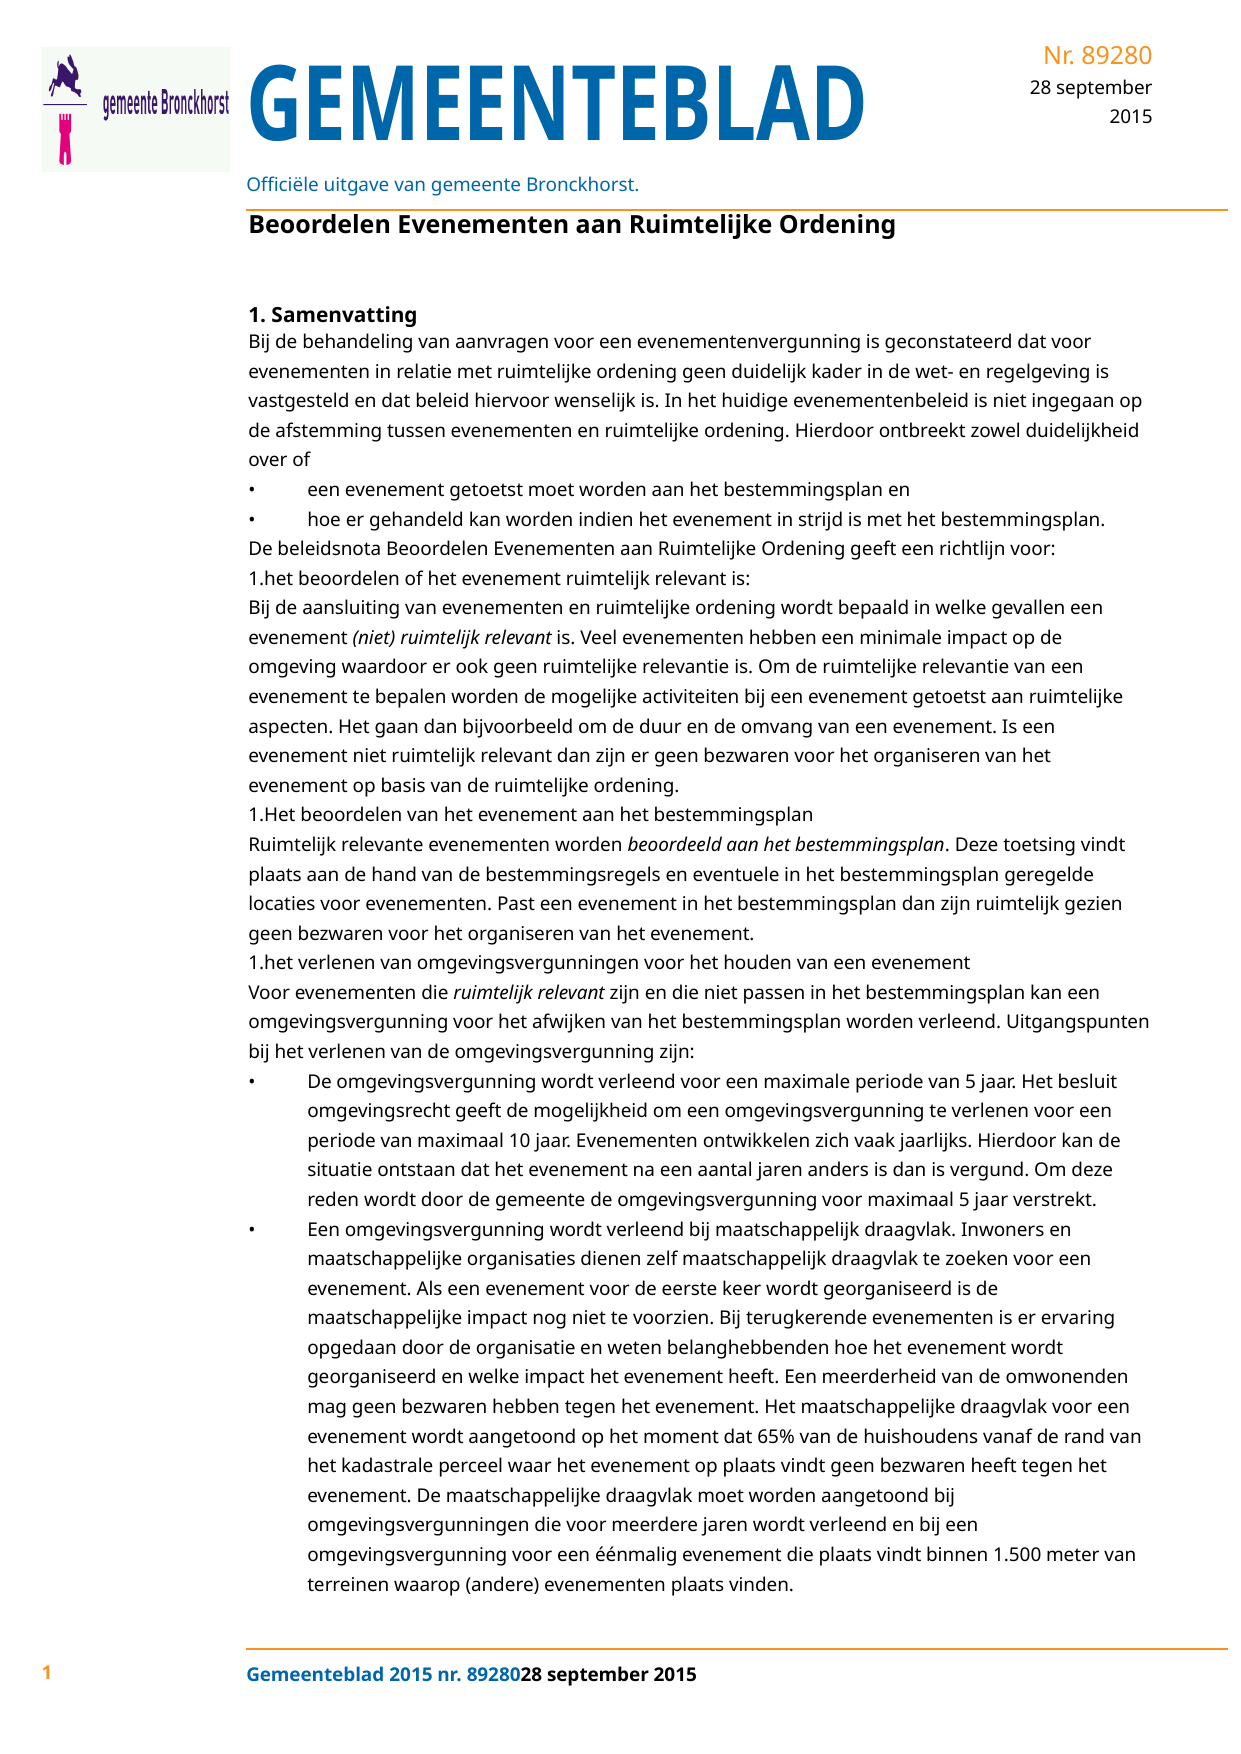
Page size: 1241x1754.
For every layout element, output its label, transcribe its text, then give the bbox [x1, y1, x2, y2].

list een evenement getoetst moet worden aan het bestemmingsplan en [248, 476, 1152, 502]
picture [41, 47, 231, 172]
text Bij de behandeling van aanvragen voor een evenementenvergunning is geconstateerd dat voor evenementen in relatie met ruimtelijke ordening geen duidelijk kader in de wet- en regelgeving is vastgesteld en dat beleid hiervoor wenselijk is. In het huidige evenementenbeleid is niet ingegaan op de afstemming tussen evenementen en ruimtelijke ordening. Hierdoor ontbreekt zowel duidelijkheid over of [248, 328, 1152, 472]
text De beleidsnota Beoordelen Evenementen aan Ruimtelijke Ordening geeft een richtlijn voor: [248, 535, 1152, 561]
list De omgevingsvergunning wordt verleend voor een maximale periode van 5 jaar. Het besluit omgevingsrecht geeft de mogelijkheid om een omgevingsvergunning te verlenen voor een periode van maximaal 10 jaar. Evenementen ontwikkelen zich vaak jaarlijks. Hierdoor kan de situatie ontstaan dat het evenement na een aantal jaren anders is dan is vergund. Om deze reden wordt door de gemeente de omgevingsvergunning voor maximaal 5 jaar verstrekt. [248, 1068, 1152, 1212]
text Bij de aansluiting van evenementen en ruimtelijke ordening wordt bepaald in welke gevallen een evenement (niet) ruimtelijk relevant is. Veel evenementen hebben een minimale impact op de omgeving waardoor er ook geen ruimtelijke relevantie is. Om de ruimtelijke relevantie van een evenement te bepalen worden de mogelijke activiteiten bij een evenement getoetst aan ruimtelijke aspecten. Het gaan dan bijvoorbeeld om de duur en de omvang van een evenement. Is een evenement niet ruimtelijk relevant dan zijn er geen bezwaren voor het organiseren van het evenement op basis van de ruimtelijke ordening. [248, 594, 1152, 798]
text Ruimtelijk relevante evenementen worden beoordeeld aan het bestemmingsplan. Deze toetsing vindt plaats aan de hand van de bestemmingsregels en eventuele in het bestemmingsplan geregelde locaties voor evenementen. Past een evenement in het bestemmingsplan dan zijn ruimtelijk gezien geen bezwaren voor het organiseren van het evenement. [248, 831, 1152, 946]
text 1. Samenvatting [248, 300, 1152, 328]
list hoe er gehandeld kan worden indien het evenement in strijd is met het bestemmingsplan. [248, 506, 1152, 532]
text Voor evenementen die ruimtelijk relevant zijn en die niet passen in het bestemmingsplan kan een omgevingsvergunning voor het afwijken van het bestemmingsplan worden verleend. Uitgangspunten bij het verlenen van de omgevingsvergunning zijn: [248, 979, 1152, 1064]
list Een omgevingsvergunning wordt verleend bij maatschappelijk draagvlak. Inwoners en maatschappelijke organisaties dienen zelf maatschappelijk draagvlak te zoeken voor een evenement. Als een evenement voor de eerste keer wordt georganiseerd is de maatschappelijke impact nog niet te voorzien. Bij terugkerende evenementen is er ervaring opgedaan door de organisatie en weten belanghebbenden hoe het evenement wordt georganiseerd en welke impact het evenement heeft. Een meerderheid van de omwonenden mag geen bezwaren hebben tegen het evenement. Het maatschappelijke draagvlak voor een evenement wordt aangetoond op het moment dat 65% van de huishoudens vanaf de rand van het kadastrale perceel waar het evenement op plaats vindt geen bezwaren heeft tegen het evenement. De maatschappelijke draagvlak moet worden aangetoond bij omgevingsvergunningen die voor meerdere jaren wordt verleend en bij een omgevingsvergunning voor een éénmalig evenement die plaats vindt binnen 1.500 meter van terreinen waarop (andere) evenementen plaats vinden. [248, 1216, 1152, 1597]
text Beoordelen Evenementen aan Ruimtelijke Ordening [248, 211, 1152, 241]
text 1.het verlenen van omgevingsvergunningen voor het houden van een evenement [248, 949, 1152, 975]
text 1.het beoordelen of het evenement ruimtelijk relevant is: [248, 565, 1152, 591]
text 1.Het beoordelen van het evenement aan het bestemmingsplan [248, 802, 1152, 827]
